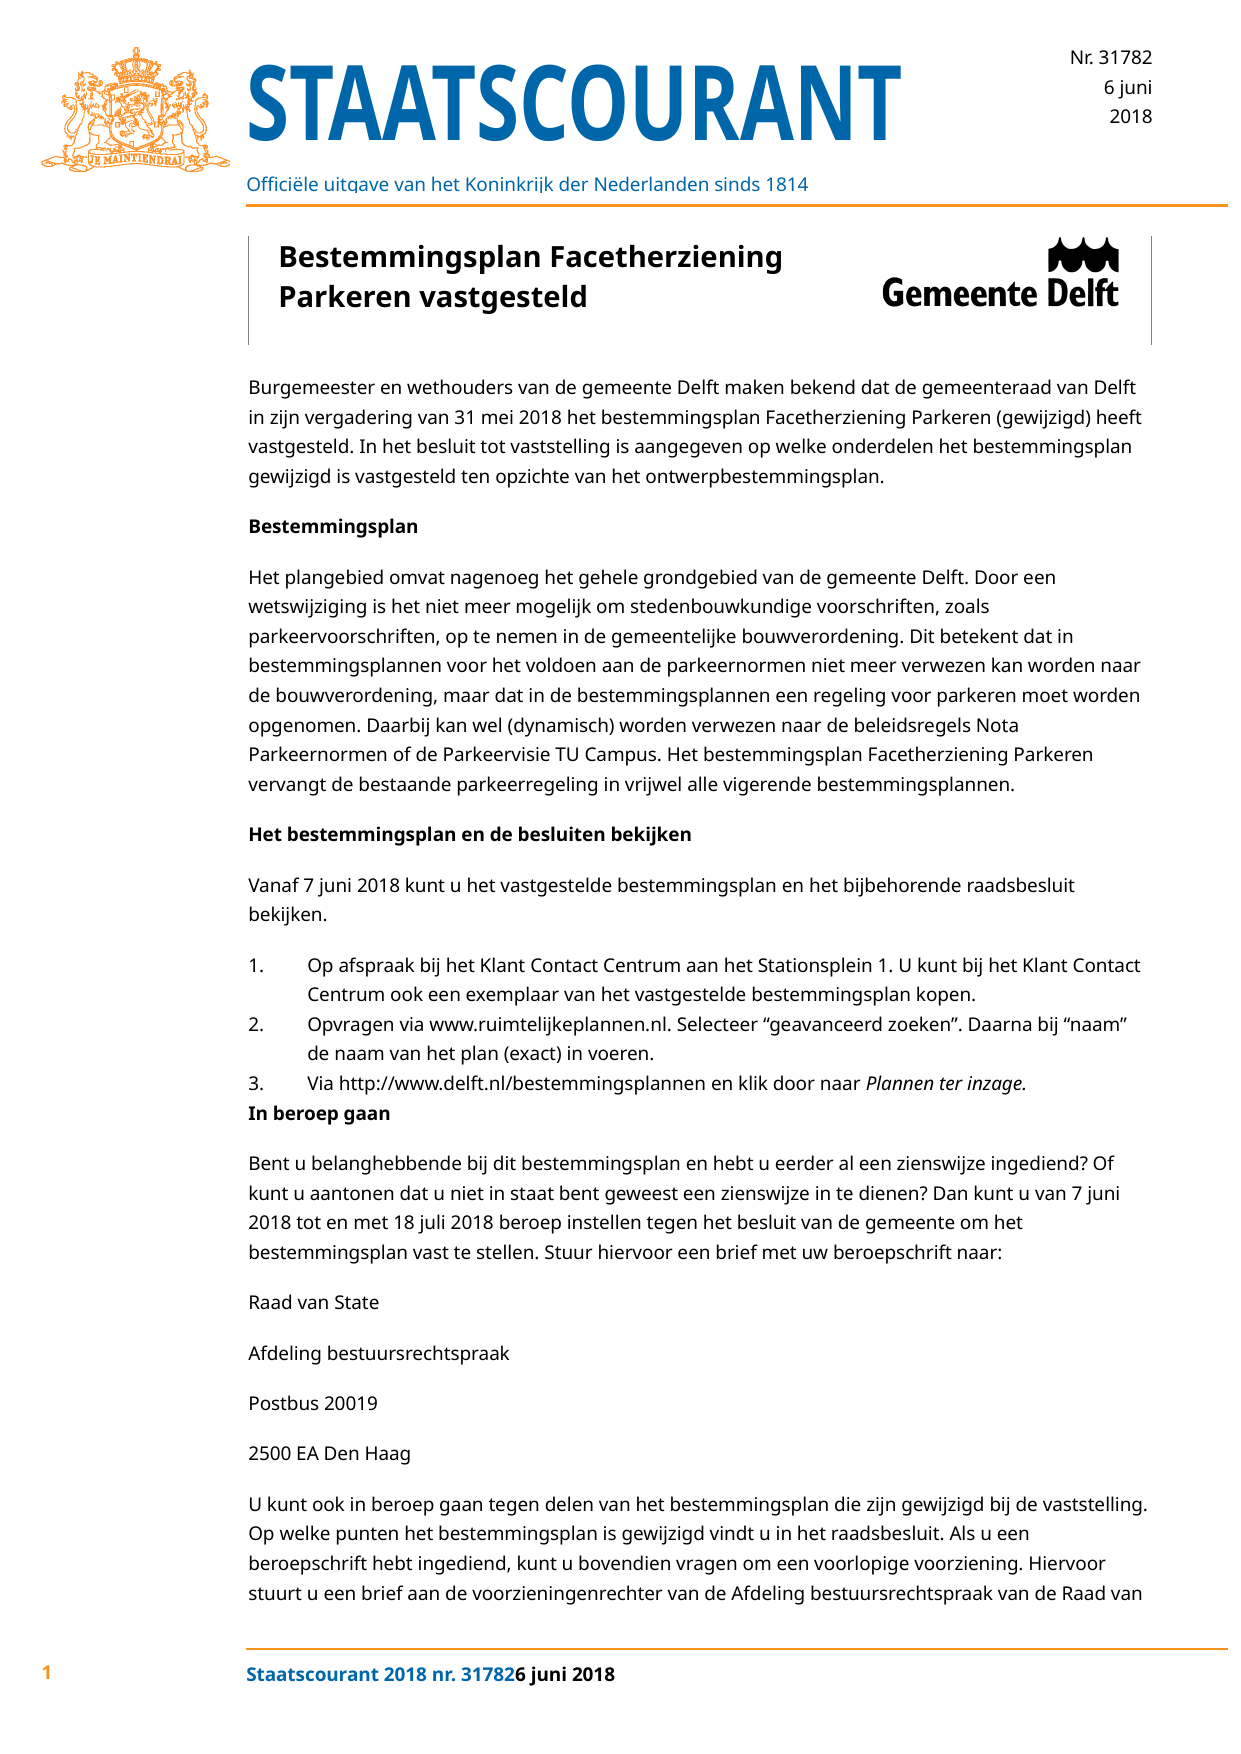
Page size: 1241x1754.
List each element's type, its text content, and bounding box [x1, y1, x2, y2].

table_header Bestemmingsplan Facetherziening Parkeren vastgesteld [249, 236, 850, 345]
text Bent u belanghebbende bij dit bestemmingsplan en hebt u eerder al een zienswijze ingediend? Of kunt u aantonen dat u niet in staat bent geweest een zienswijze in te dienen? Dan kunt u van 7 juni 2018 tot en met 18 juli 2018 beroep instellen tegen het besluit van de gemeente om het bestemmingsplan vast te stellen. Stuur hiervoor een brief met uw beroepschrift naar: [248, 1150, 1152, 1264]
table_header [850, 236, 1151, 345]
text Vanaf 7 juni 2018 kunt u het vastgestelde bestemmingsplan en het bijbehorende raadsbesluit bekijken. [248, 872, 1152, 927]
text In beroep gaan [248, 1100, 1152, 1125]
text Raad van State [248, 1289, 1152, 1315]
picture [41, 47, 231, 172]
list Opvragen via www.ruimtelijkeplannen.nl. Selecteer “geavanceerd zoeken”. Daarna bij “naam” de naam van het plan (exact) in voeren. [248, 1011, 1152, 1066]
list Op afspraak bij het Klant Contact Centrum aan het Stationsplein 1. U kunt bij het Klant Contact Centrum ook een exemplaar van het vastgestelde bestemmingsplan kopen. [248, 952, 1152, 1007]
text 2500 EA Den Haag [248, 1441, 1152, 1466]
text Burgemeester en wethouders van de gemeente Delft maken bekend dat de gemeenteraad van Delft in zijn vergadering van 31 mei 2018 het bestemmingsplan Facetherziening Parkeren (gewijzigd) heeft vastgesteld. In het besluit tot vaststelling is aangegeven op welke onderdelen het bestemmingsplan gewijzigd is vastgesteld ten opzichte van het ontwerpbestemmingsplan. [248, 374, 1152, 489]
picture [882, 236, 1119, 309]
text Het bestemmingsplan en de besluiten bekijken [248, 821, 1152, 847]
text Bestemmingsplan [248, 513, 1152, 539]
text Afdeling bestuursrechtspraak [248, 1340, 1152, 1365]
text Postbus 20019 [248, 1390, 1152, 1416]
list Via http://www.delft.nl/bestemmingsplannen en klik door naar Plannen ter inzage. [248, 1070, 1152, 1096]
text U kunt ook in beroep gaan tegen delen van het bestemmingsplan die zijn gewijzigd bij de vaststelling. Op welke punten het bestemmingsplan is gewijzigd vindt u in het raadsbesluit. Als u een beroepschrift hebt ingediend, kunt u bovendien vragen om een voorlopige voorziening. Hiervoor stuurt u een brief aan de voorzieningenrechter van de Afdeling bestuursrechtspraak van de Raad van [248, 1491, 1152, 1605]
text Het plangebied omvat nagenoeg het gehele grondgebied van de gemeente Delft. Door een wetswijziging is het niet meer mogelijk om stedenbouwkundige voorschriften, zoals parkeervoorschriften, op te nemen in de gemeentelijke bouwverordening. Dit betekent dat in bestemmingsplannen voor het voldoen aan de parkeernormen niet meer verwezen kan worden naar de bouwverordening, maar dat in de bestemmingsplannen een regeling voor parkeren moet worden opgenomen. Daarbij kan wel (dynamisch) worden verwezen naar de beleidsregels Nota Parkeernormen of de Parkeervisie TU Campus. Het bestemmingsplan Facetherziening Parkeren vervangt de bestaande parkeerregeling in vrijwel alle vigerende bestemmingsplannen. [248, 564, 1152, 797]
